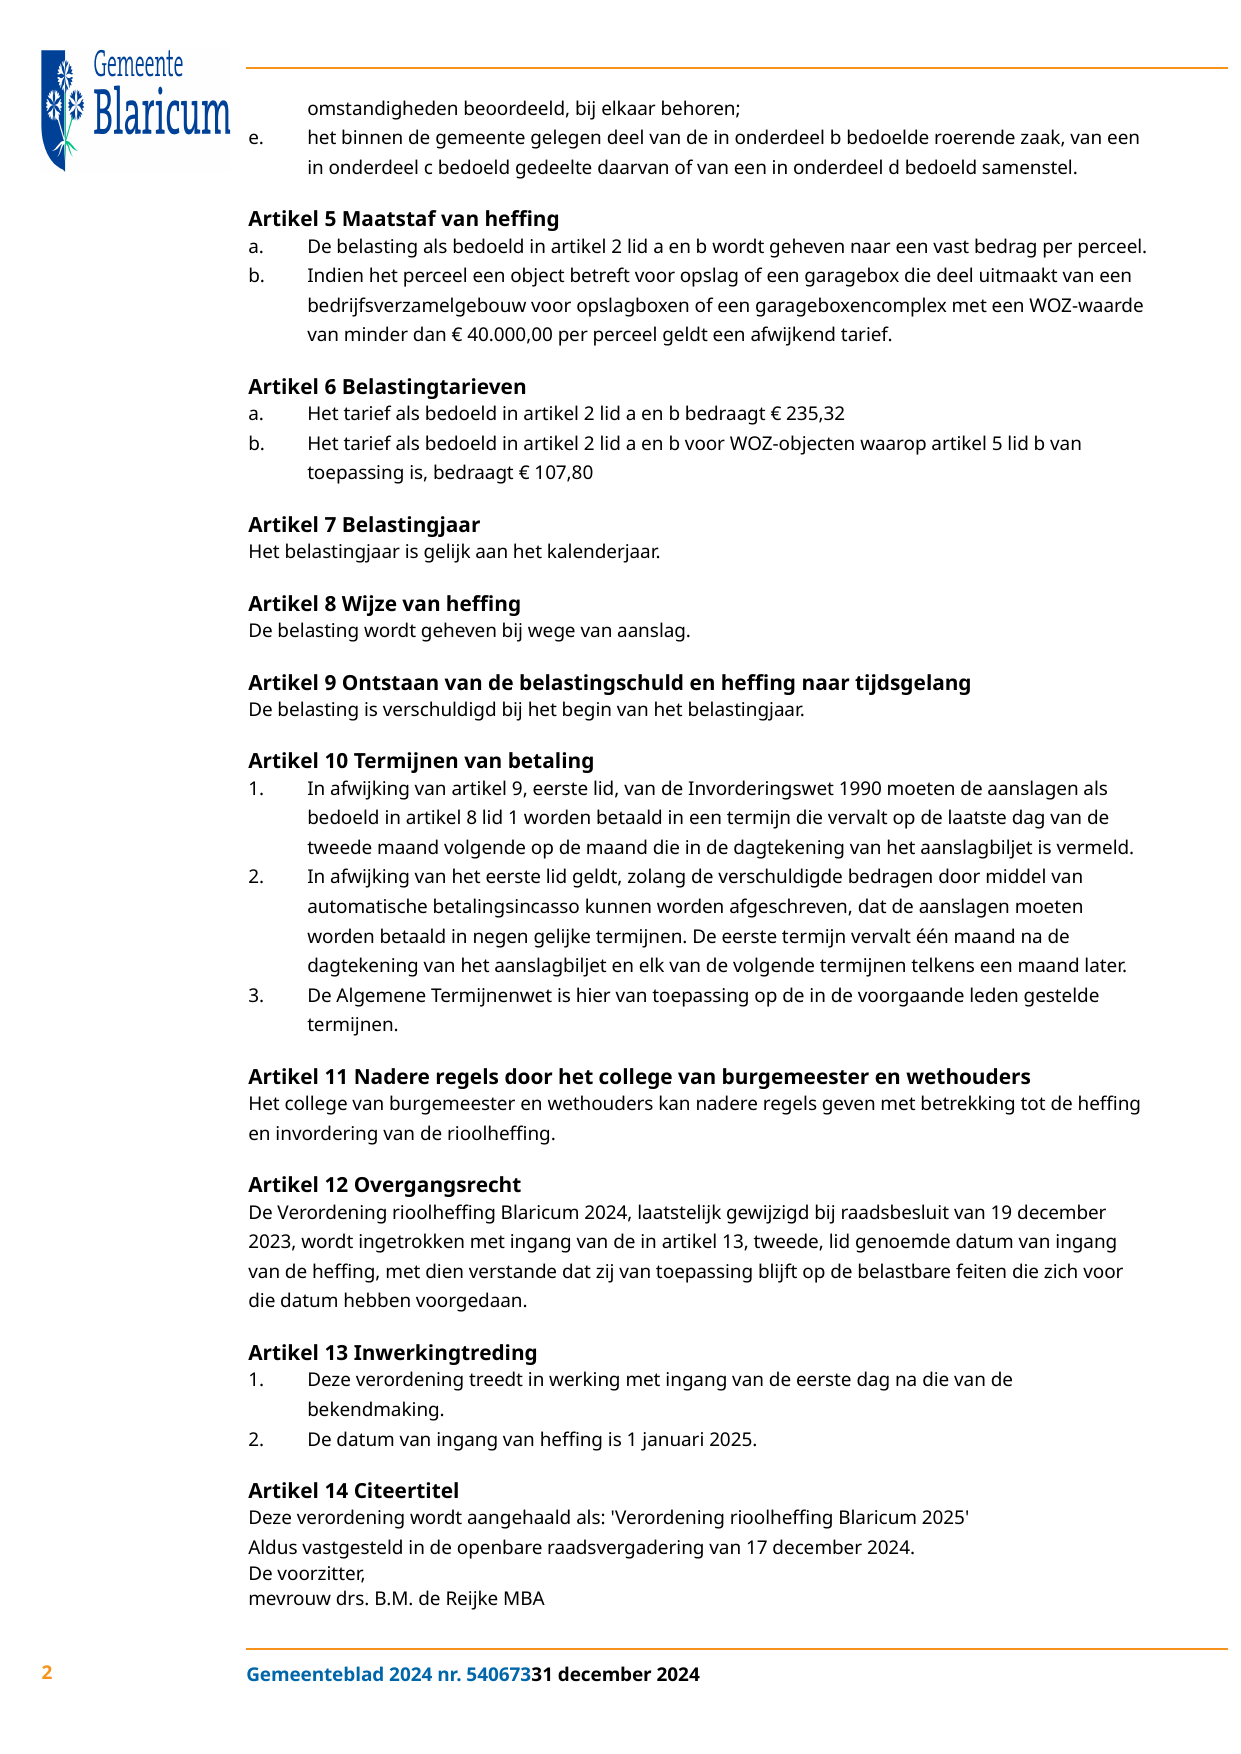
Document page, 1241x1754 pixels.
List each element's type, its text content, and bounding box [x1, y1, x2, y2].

text Artikel 14 Citeertitel [248, 1476, 1152, 1504]
list In afwijking van het eerste lid geldt, zolang de verschuldigde bedragen door middel van automatische betalingsincasso kunnen worden afgeschreven, dat de aanslagen moeten worden betaald in negen gelijke termijnen. De eerste termijn vervalt één maand na de dagtekening van het aanslagbiljet en elk van de volgende termijnen telkens een maand later. [248, 864, 1152, 978]
list De Algemene Termijnenwet is hier van toepassing op de in de voorgaande leden gestelde termijnen. [248, 982, 1152, 1037]
picture [41, 47, 231, 172]
list omstandigheden beoordeeld, bij elkaar behoren; [248, 95, 1152, 121]
list Het tarief als bedoeld in artikel 2 lid a en b voor WOZ-objecten waarop artikel 5 lid b van toepassing is, bedraagt € 107,80 [248, 430, 1152, 485]
text Het college van burgemeester en wethouders kan nadere regels geven met betrekking tot de heffing en invordering van de rioolheffing. [248, 1091, 1152, 1146]
list Deze verordening treedt in werking met ingang van de eerste dag na die van de bekendmaking. [248, 1367, 1152, 1422]
text Artikel 13 Inwerkingtreding [248, 1338, 1152, 1367]
text mevrouw drs. B.M. de Reijke MBA [248, 1586, 1152, 1611]
text Het belastingjaar is gelijk aan het kalenderjaar. [248, 538, 1152, 564]
text Artikel 11 Nadere regels door het college van burgemeester en wethouders [248, 1062, 1152, 1091]
list In afwijking van artikel 9, eerste lid, van de Invorderingswet 1990 moeten de aanslagen als bedoeld in artikel 8 lid 1 worden betaald in een termijn die vervalt op de laatste dag van de tweede maand volgende op de maand die in de dagtekening van het aanslagbiljet is vermeld. [248, 775, 1152, 860]
text Artikel 9 Ontstaan van de belastingschuld en heffing naar tijdsgelang [248, 668, 1152, 696]
text De Verordening rioolheffing Blaricum 2024, laatstelijk gewijzigd bij raadsbesluit van 19 december 2023, wordt ingetrokken met ingang van de in artikel 13, tweede, lid genoemde datum van ingang van de heffing, met dien verstande dat zij van toepassing blijft op de belastbare feiten die zich voor die datum hebben voorgedaan. [248, 1199, 1152, 1313]
text Artikel 12 Overgangsrecht [248, 1171, 1152, 1199]
list Het tarief als bedoeld in artikel 2 lid a en b bedraagt € 235,32 [248, 400, 1152, 426]
text Artikel 8 Wijze van heffing [248, 589, 1152, 617]
text Aldus vastgesteld in de openbare raadsvergadering van 17 december 2024. [248, 1534, 1152, 1560]
text De belasting is verschuldigd bij het begin van het belastingjaar. [248, 696, 1152, 722]
text Artikel 7 Belastingjaar [248, 510, 1152, 538]
text Deze verordening wordt aangehaald als: 'Verordening rioolheffing Blaricum 2025' [248, 1504, 1152, 1530]
list Indien het perceel een object betreft voor opslag of een garagebox die deel uitmaakt van een bedrijfsverzamelgebouw voor opslagboxen of een garageboxencomplex met een WOZ-waarde van minder dan € 40.000,00 per perceel geldt een afwijkend tarief. [248, 262, 1152, 347]
text Artikel 6 Belastingtarieven [248, 372, 1152, 400]
text Artikel 5 Maatstaf van heffing [248, 204, 1152, 233]
list De datum van ingang van heffing is 1 januari 2025. [248, 1426, 1152, 1451]
list het binnen de gemeente gelegen deel van de in onderdeel b bedoelde roerende zaak, van een in onderdeel c bedoeld gedeelte daarvan of van een in onderdeel d bedoeld samenstel. [248, 124, 1152, 180]
list De belasting als bedoeld in artikel 2 lid a en b wordt geheven naar een vast bedrag per perceel. [248, 233, 1152, 258]
text De voorzitter, [248, 1560, 1152, 1586]
text Artikel 10 Termijnen van betaling [248, 747, 1152, 775]
text De belasting wordt geheven bij wege van aanslag. [248, 617, 1152, 643]
